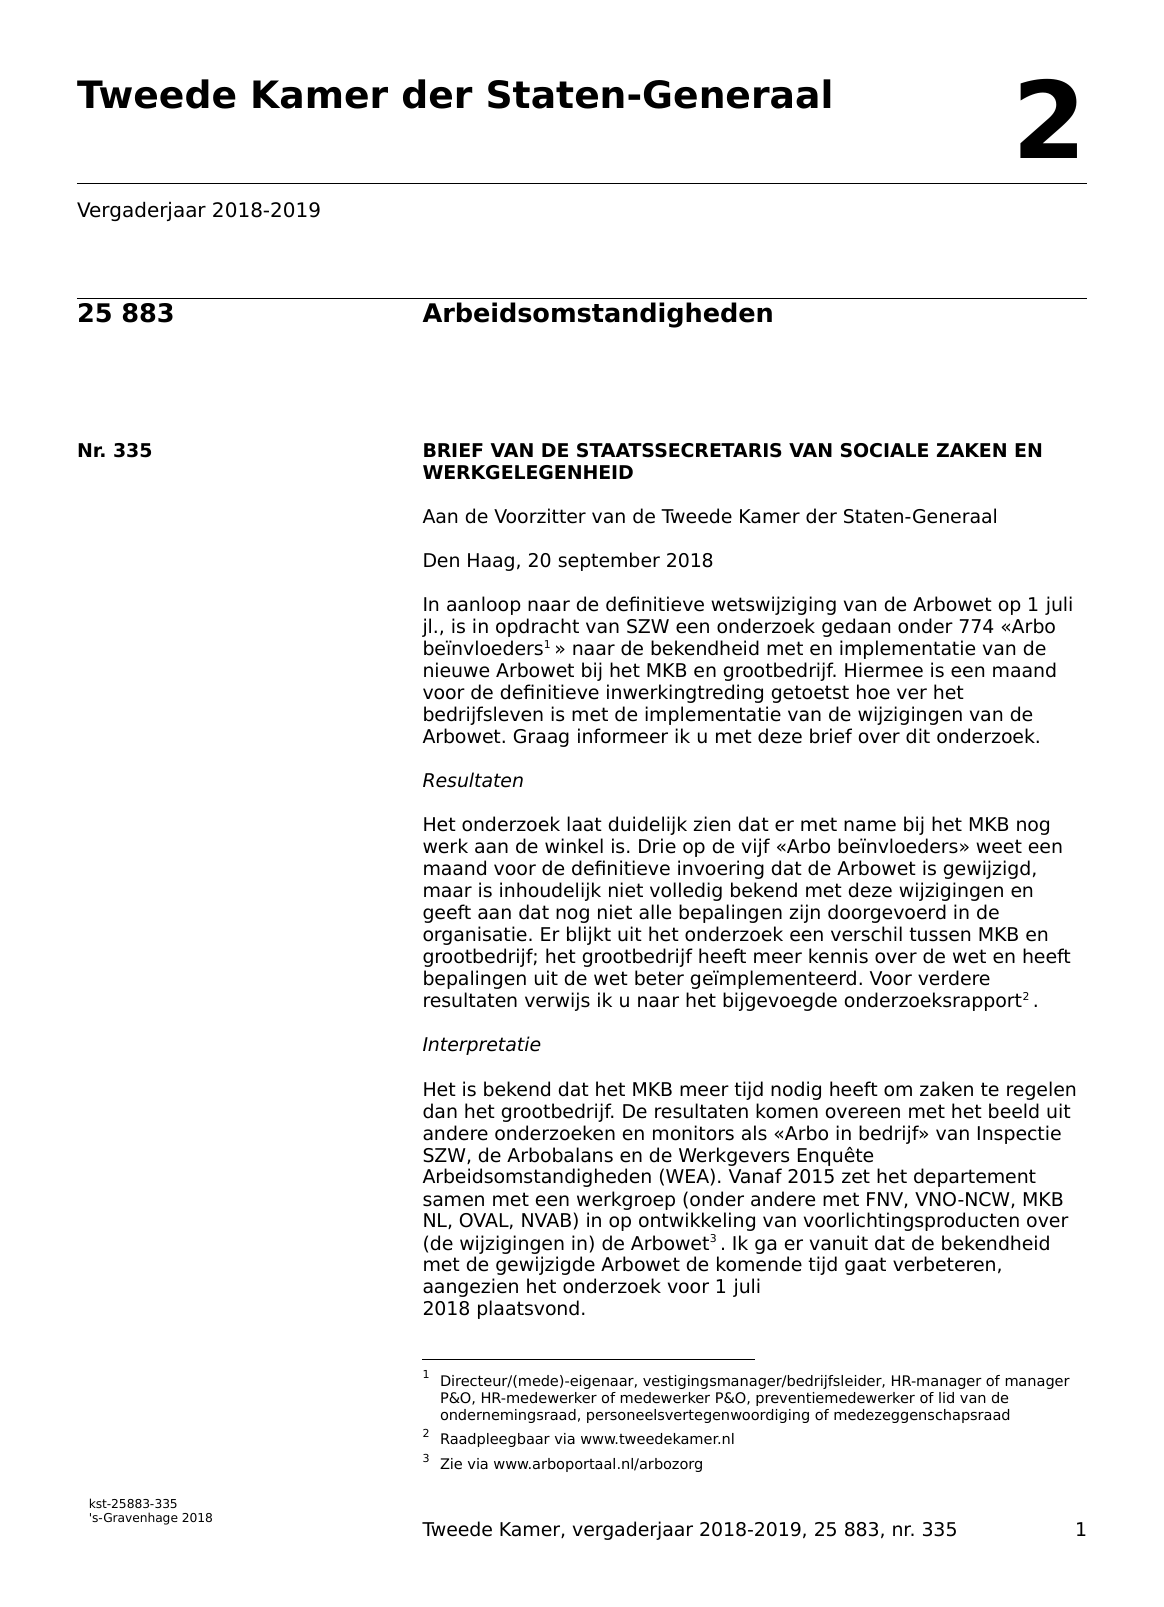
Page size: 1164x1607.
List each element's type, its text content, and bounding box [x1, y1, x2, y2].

text In aanloop naar de definitieve wetswijziging van de Arbowet op 1 juli jl., is in opdracht van SZW een onderzoek gedaan onder 774 «Arbo beïnvloeders» naar de bekendheid met en implementatie van de nieuwe Arbowet bij het MKB en grootbedrijf. Hiermee is een maand voor de definitieve inwerkingtreding getoetst hoe ver het bedrijfsleven is met de implementatie van de wijzigingen van de Arbowet. Graag informeer ik u met deze brief over dit onderzoek. [422, 594, 1087, 748]
table_header Tweede Kamer der Staten-Generaal [77, 59, 886, 183]
subtitle Interpretatie [422, 1034, 1087, 1056]
text Het onderzoek laat duidelijk zien dat er met name bij het MKB nog werk aan de winkel is. Drie op de vijf «Arbo beïnvloeders» weet een maand voor de definitieve invoering dat de Arbowet is gewijzigd, maar is inhoudelijk niet volledig bekend met deze wijzigingen en geeft aan dat nog niet alle bepalingen zijn doorgevoerd in de organisatie. Er blijkt uit het onderzoek een verschil tussen MKB en grootbedrijf; het grootbedrijf heeft meer kennis over de wet en heeft bepalingen uit de wet beter geïmplementeerd. Voor verdere resultaten verwijs ik u naar het bijgevoegde onderzoeksrapport. [422, 814, 1087, 1012]
text Den Haag, 20 september 2018 [422, 550, 1087, 572]
table_header 2 [886, 59, 1087, 183]
subtitle 25 883 Arbeidsomstandigheden [77, 299, 1087, 329]
subtitle Resultaten [422, 770, 1087, 792]
text 's-Gravenhage 2018 [88, 1511, 323, 1525]
text Directeur/(mede)-eigenaar, vestigingsmanager/bedrijfsleider, HR-manager of manager P&O, HR-medewerker of medewerker P&O, preventiemedewerker of lid van de ondernemingsraad, personeelsvertegenwoordiging of medezeggenschapsraad [422, 1368, 1087, 1424]
text kst-25883-335 [88, 1497, 323, 1511]
text Zie via www.arboportaal.nl/arbozorg [422, 1452, 1087, 1474]
text Het is bekend dat het MKB meer tijd nodig heeft om zaken te regelen dan het grootbedrijf. De resultaten komen overeen met het beeld uit andere onderzoeken en monitors als «Arbo in bedrijf» van Inspectie SZW, de Arbobalans en de Werkgevers Enquête Arbeidsomstandigheden (WEA). Vanaf 2015 zet het departement samen met een werkgroep (onder andere met FNV, VNO-NCW, MKB NL, OVAL, NVAB) in op ontwikkeling van voorlichtingsproducten over (de wijzigingen in) de Arbowet. Ik ga er vanuit dat de bekendheid met de gewijzigde Arbowet de komende tijd gaat verbeteren, aangezien het onderzoek voor 1 juli [422, 1078, 1087, 1298]
subtitle Nr. 335 BRIEF VAN DE STAATSSECRETARIS VAN SOCIALE ZAKEN EN WERKGELEGENHEID [77, 440, 1087, 484]
text 2018 plaatsvond. [422, 1298, 1087, 1320]
text Raadpleegbaar via www.tweedekamer.nl [422, 1427, 1087, 1449]
table_cell Vergaderjaar 2018-2019 [77, 184, 1087, 298]
text Aan de Voorzitter van de Tweede Kamer der Staten-Generaal [422, 506, 1087, 528]
